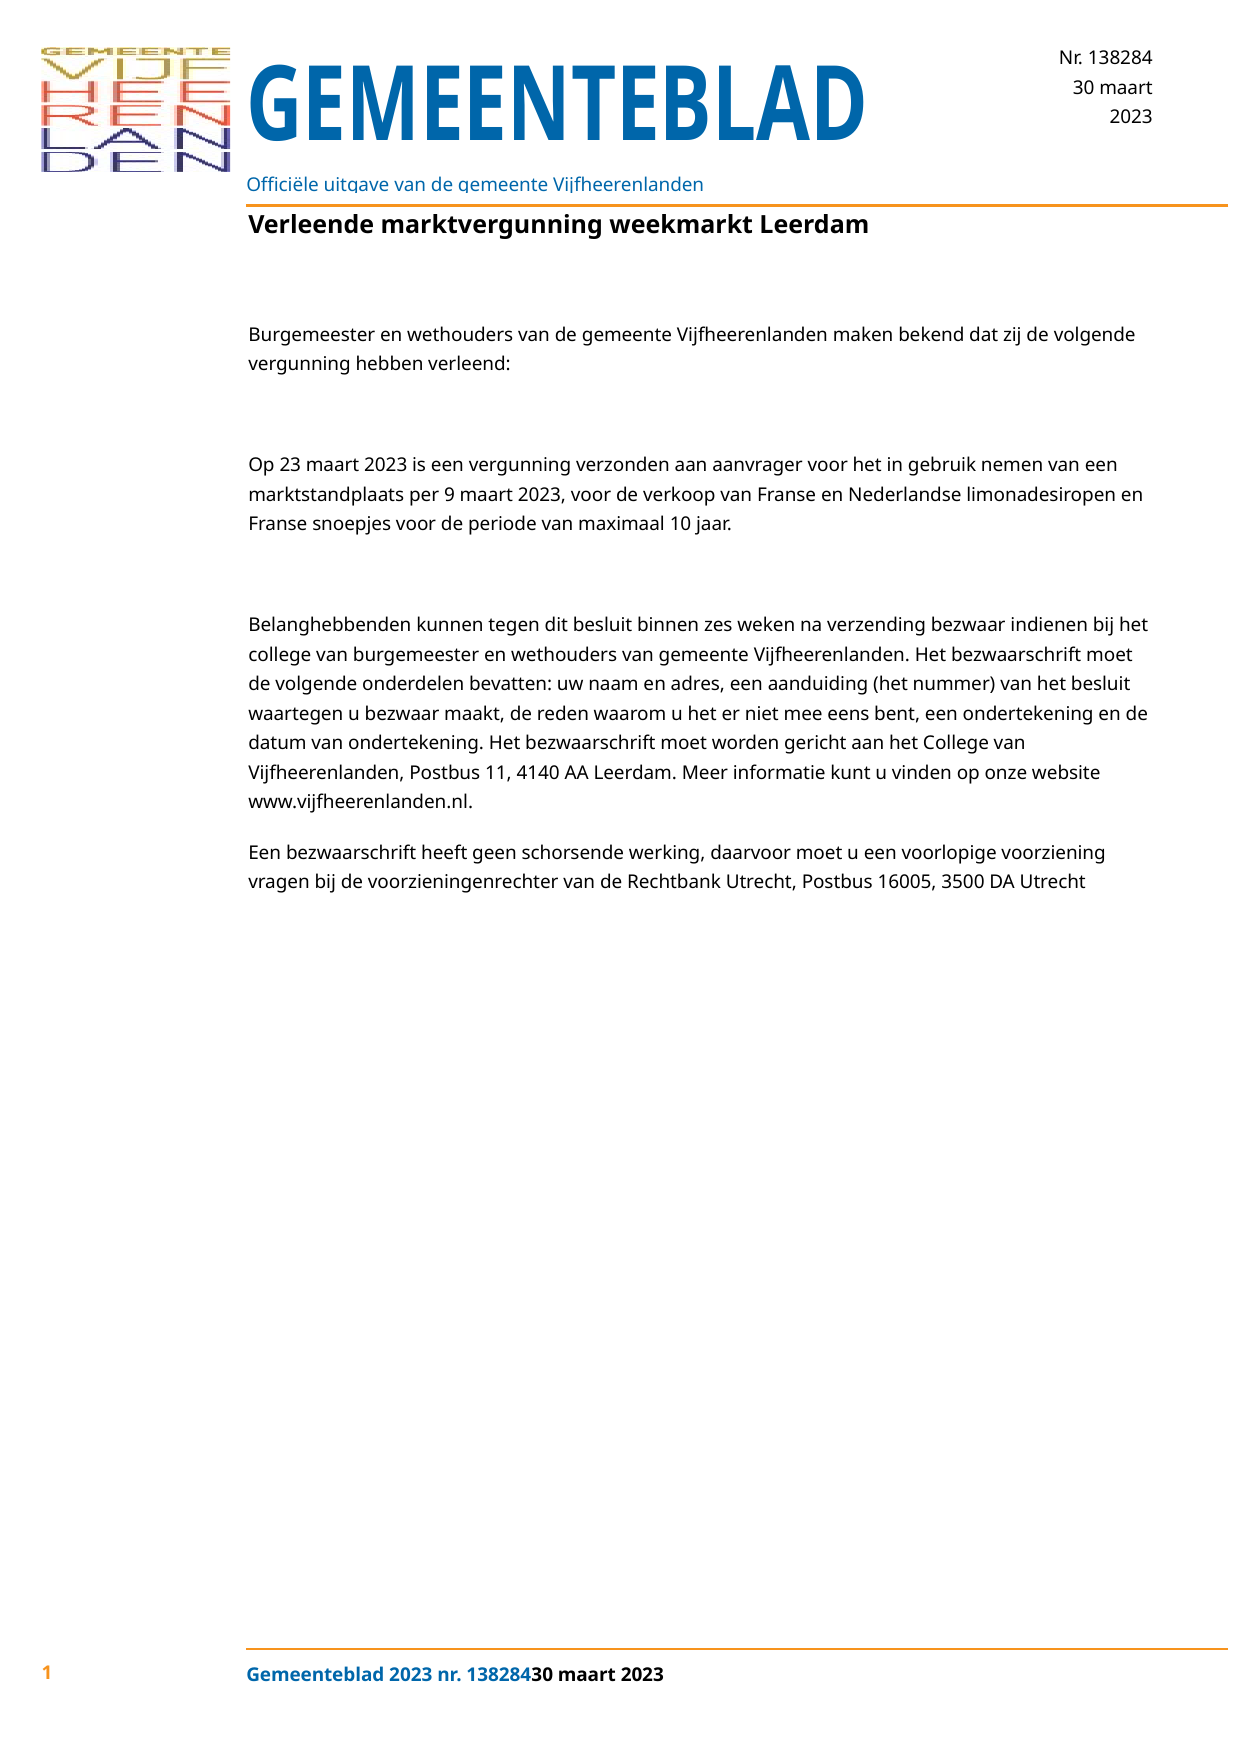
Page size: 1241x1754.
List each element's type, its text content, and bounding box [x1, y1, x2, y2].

text Belanghebbenden kunnen tegen dit besluit binnen zes weken na verzending bezwaar indienen bij het college van burgemeester en wethouders van gemeente Vijfheerenlanden. Het bezwaarschrift moet de volgende onderdelen bevatten: uw naam en adres, een aanduiding (het nummer) van het besluit waartegen u bezwaar maakt, de reden waarom u het er niet mee eens bent, een ondertekening en de datum van ondertekening. Het bezwaarschrift moet worden gericht aan het College van Vijfheerenlanden, Postbus 11, 4140 AA Leerdam. Meer informatie kunt u vinden op onze website www.vijfheerenlanden.nl. [248, 611, 1152, 814]
text Op 23 maart 2023 is een vergunning verzonden aan aanvrager voor het in gebruik nemen van een marktstandplaats per 9 maart 2023, voor de verkoop van Franse en Nederlandse limonadesiropen en Franse snoepjes voor de periode van maximaal 10 jaar. [248, 451, 1152, 536]
text Verleende marktvergunning weekmarkt Leerdam [248, 207, 1152, 241]
text Burgemeester en wethouders van de gemeente Vijfheerenlanden maken bekend dat zij de volgende vergunning hebben verleend: [248, 321, 1152, 376]
text Een bezwaarschrift heeft geen schorsende werking, daarvoor moet u een voorlopige voorziening vragen bij de voorzieningenrechter van de Rechtbank Utrecht, Postbus 16005, 3500 DA Utrecht [248, 839, 1152, 894]
picture [41, 47, 231, 172]
